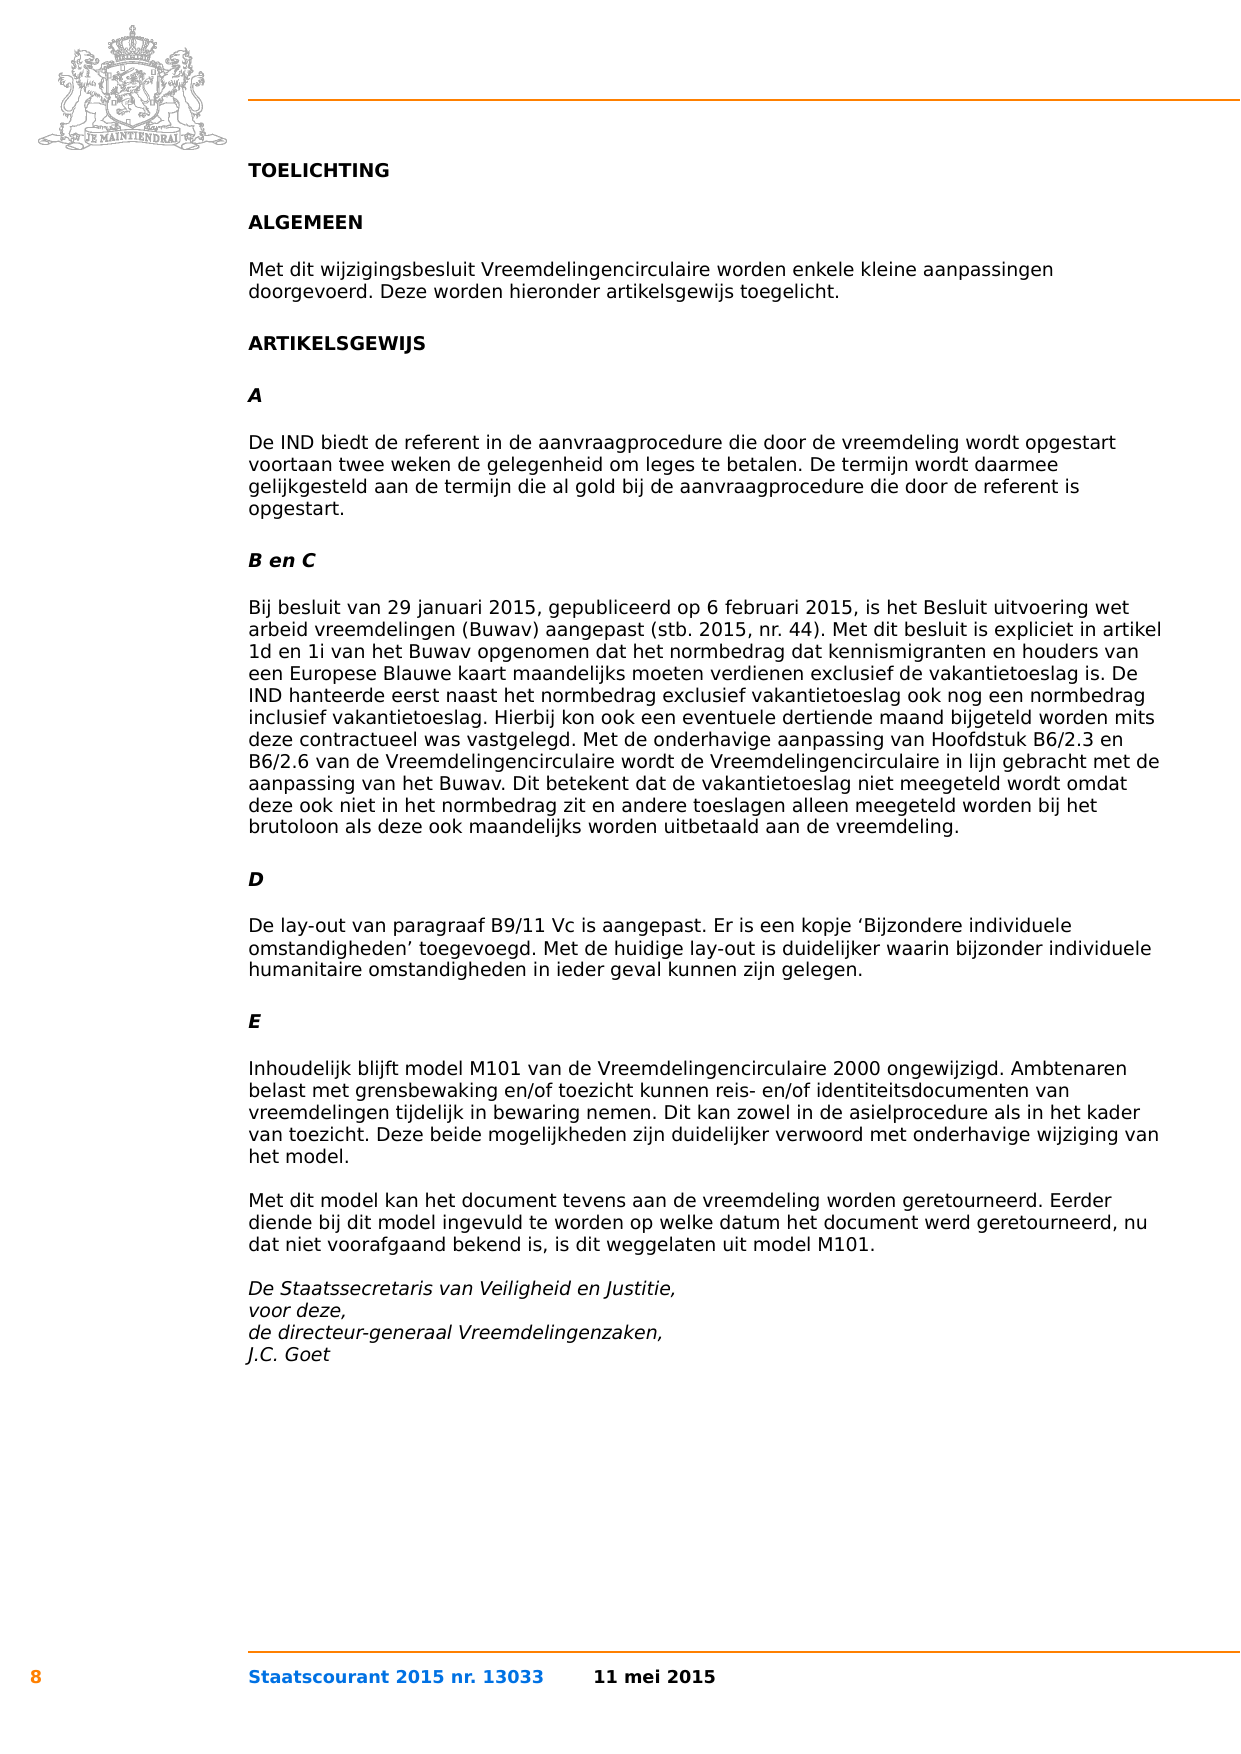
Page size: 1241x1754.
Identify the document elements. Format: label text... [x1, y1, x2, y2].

text De Staatssecretaris van Veiligheid en Justitie, voor deze, de directeur-generaal Vreemdelingenzaken, J.C. Goet [248, 1278, 1163, 1366]
text De IND biedt de referent in de aanvraagprocedure die door de vreemdeling wordt opgestart voortaan twee weken de gelegenheid om leges te betalen. De termijn wordt daarmee gelijkgesteld aan de termijn die al gold bij de aanvraagprocedure die door de referent is opgestart. [248, 432, 1163, 520]
subtitle D [248, 868, 1163, 890]
text Bij besluit van 29 januari 2015, gepubliceerd op 6 februari 2015, is het Besluit uitvoering wet arbeid vreemdelingen (Buwav) aangepast (stb. 2015, nr. 44). Met dit besluit is expliciet in artikel 1d en 1i van het Buwav opgenomen dat het normbedrag dat kennismigranten en houders van een Europese Blauwe kaart maandelijks moeten verdienen exclusief de vakantietoeslag is. De IND hanteerde eerst naast het normbedrag exclusief vakantietoeslag ook nog een normbedrag inclusief vakantietoeslag. Hierbij kon ook een eventuele dertiende maand bijgeteld worden mits deze contractueel was vastgelegd. Met de onderhavige aanpassing van Hoofdstuk B6/2.3 en B6/2.6 van de Vreemdelingencirculaire wordt de Vreemdelingencirculaire in lijn gebracht met de aanpassing van het Buwav. Dit betekent dat de vakantietoeslag niet meegeteld wordt omdat deze ook niet in het normbedrag zit en andere toeslagen alleen meegeteld worden bij het brutoloon als deze ook maandelijks worden uitbetaald aan de vreemdeling. [248, 597, 1163, 838]
subtitle B en C [248, 550, 1163, 572]
text Inhoudelijk blijft model M101 van de Vreemdelingencirculaire 2000 ongewijzigd. Ambtenaren belast met grensbewaking en/of toezicht kunnen reis- en/of identiteitsdocumenten van vreemdelingen tijdelijk in bewaring nemen. Dit kan zowel in de asielprocedure als in het kader van toezicht. Deze beide mogelijkheden zijn duidelijker verwoord met onderhavige wijziging van het model. [248, 1058, 1163, 1168]
picture [38, 25, 227, 150]
subtitle E [248, 1011, 1163, 1033]
subtitle ARTIKELSGEWIJS [248, 333, 1163, 355]
text Met dit model kan het document tevens aan de vreemdeling worden geretourneerd. Eerder diende bij dit model ingevuld te worden op welke datum het document werd geretourneerd, nu dat niet voorafgaand bekend is, is dit weggelaten uit model M101. [248, 1190, 1163, 1256]
text De lay-out van paragraaf B9/11 Vc is aangepast. Er is een kopje ‘Bijzondere individuele omstandigheden’ toegevoegd. Met de huidige lay-out is duidelijker waarin bijzonder individuele humanitaire omstandigheden in ieder geval kunnen zijn gelegen. [248, 915, 1163, 981]
subtitle A [248, 385, 1163, 407]
subtitle TOELICHTING [248, 160, 1163, 182]
text Met dit wijzigingsbesluit Vreemdelingencirculaire worden enkele kleine aanpassingen doorgevoerd. Deze worden hieronder artikelsgewijs toegelicht. [248, 259, 1163, 303]
subtitle ALGEMEEN [248, 212, 1163, 234]
